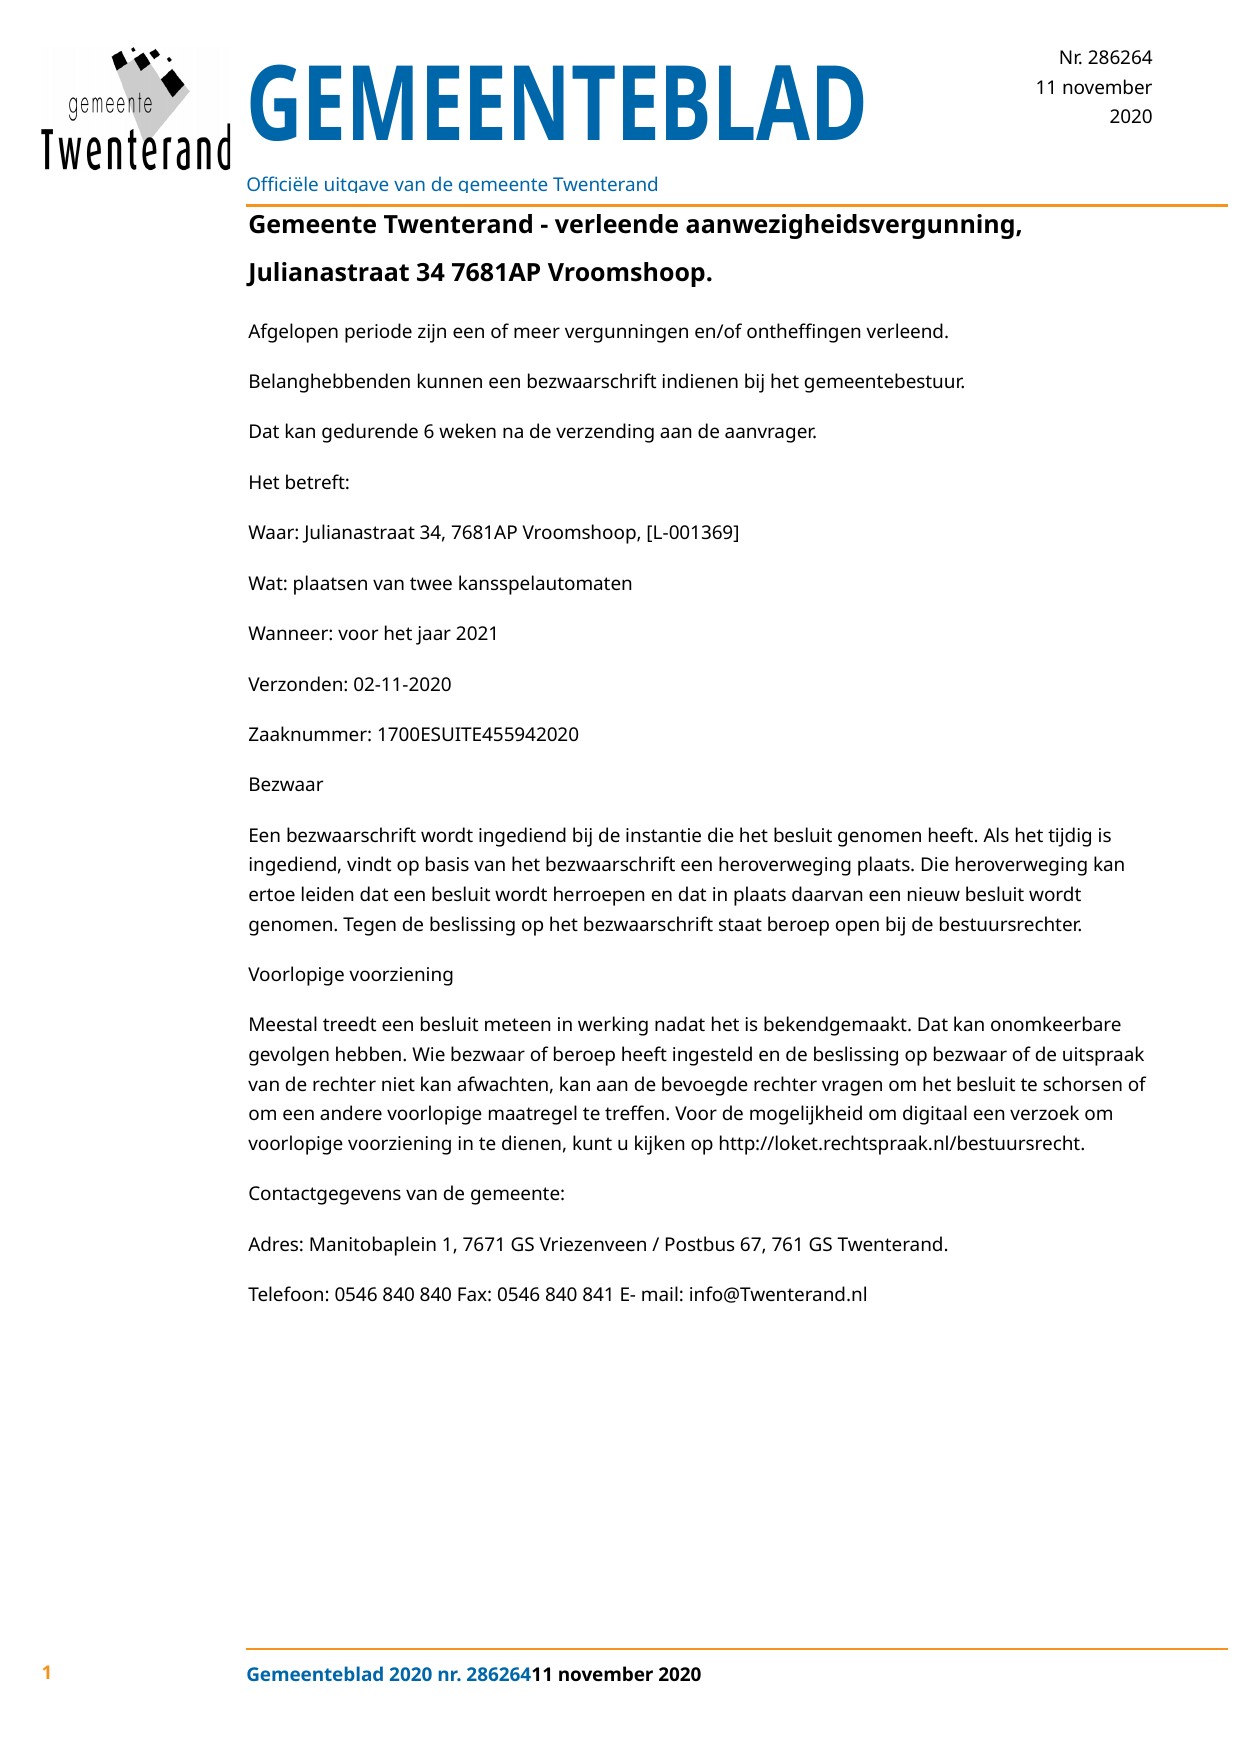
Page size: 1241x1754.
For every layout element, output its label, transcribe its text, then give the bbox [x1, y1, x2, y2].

text Voorlopige voorziening [248, 961, 1152, 987]
text Het betreft: [248, 469, 1152, 495]
text Gemeente Twenterand - verleende aanwezigheidsvergunning, Julianastraat 34 7681AP Vroomshoop. [248, 207, 1152, 288]
text Bezwaar [248, 772, 1152, 797]
text Zaaknummer: 1700ESUITE455942020 [248, 721, 1152, 747]
text Een bezwaarschrift wordt ingediend bij de instantie die het besluit genomen heeft. Als het tijdig is ingediend, vindt op basis van het bezwaarschrift een heroverweging plaats. Die heroverweging kan ertoe leiden dat een besluit wordt herroepen en dat in plaats daarvan een nieuw besluit wordt genomen. Tegen de beslissing op het bezwaarschrift staat beroep open bij de bestuursrechter. [248, 822, 1152, 937]
text Dat kan gedurende 6 weken na de verzending aan de aanvrager. [248, 419, 1152, 444]
text Wat: plaatsen van twee kansspelautomaten [248, 570, 1152, 596]
text Meestal treedt een besluit meteen in werking nadat het is bekendgemaakt. Dat kan onomkeerbare gevolgen hebben. Wie bezwaar of beroep heeft ingesteld en de beslissing op bezwaar of de uitspraak van de rechter niet kan afwachten, kan aan de bevoegde rechter vragen om het besluit te schorsen of om een andere voorlopige maatregel te treffen. Voor de mogelijkheid om digitaal een verzoek om voorlopige voorziening in te dienen, kunt u kijken op http://loket.rechtspraak.nl/bestuursrecht. [248, 1012, 1152, 1156]
text Wanneer: voor het jaar 2021 [248, 620, 1152, 646]
text Belanghebbenden kunnen een bezwaarschrift indienen bij het gemeentebestuur. [248, 368, 1152, 394]
text Adres: Manitobaplein 1, 7671 GS Vriezenveen / Postbus 67, 761 GS Twenterand. [248, 1231, 1152, 1257]
text Afgelopen periode zijn een of meer vergunningen en/of ontheffingen verleend. [248, 318, 1152, 344]
text Contactgegevens van de gemeente: [248, 1180, 1152, 1206]
text Telefoon: 0546 840 840 Fax: 0546 840 841 E- mail: info@Twenterand.nl [248, 1281, 1152, 1307]
text Verzonden: 02-11-2020 [248, 671, 1152, 697]
picture [41, 47, 231, 172]
text Waar: Julianastraat 34, 7681AP Vroomshoop, [L-001369] [248, 519, 1152, 545]
